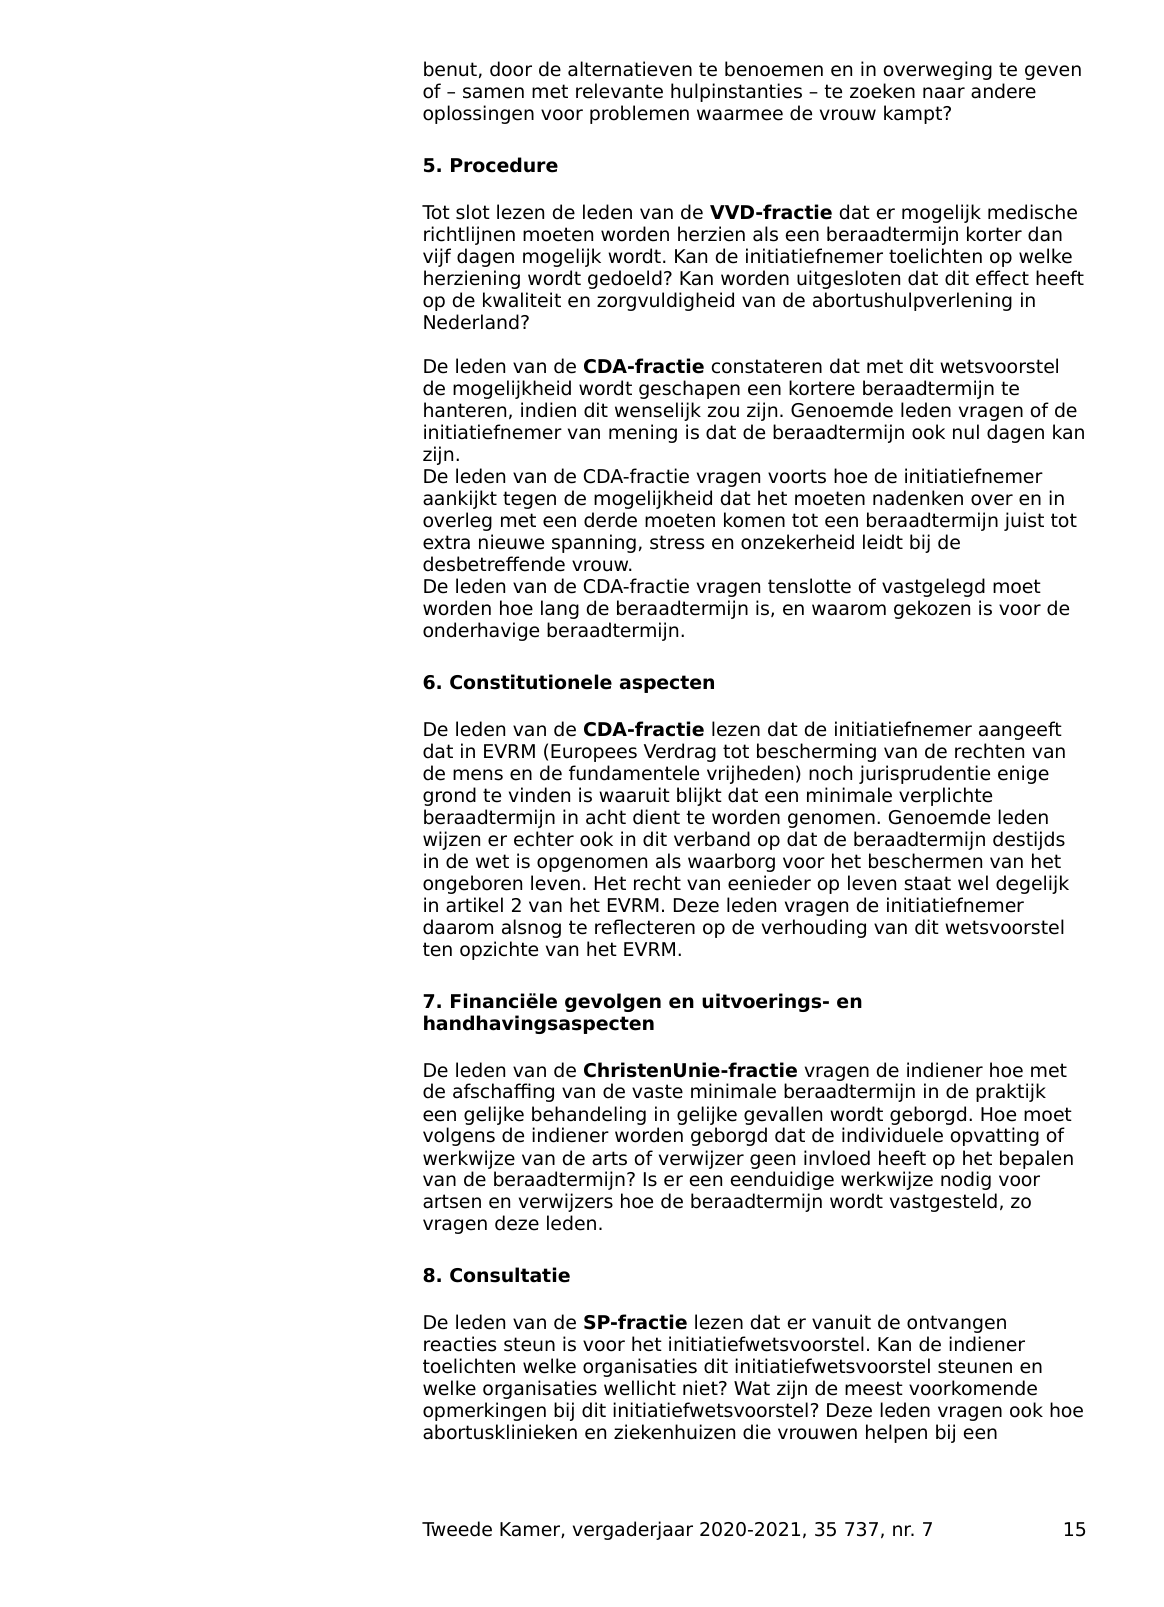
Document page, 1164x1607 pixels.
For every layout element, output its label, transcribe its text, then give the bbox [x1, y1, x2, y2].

subtitle 7. Financiële gevolgen en uitvoerings- en handhavingsaspecten [422, 991, 1087, 1034]
text De leden van de SP-fractie lezen dat er vanuit de ontvangen reacties steun is voor het initiatiefwetsvoorstel. Kan de indiener toelichten welke organisaties dit initiatiefwetsvoorstel steunen en welke organisaties wellicht niet? Wat zijn de meest voorkomende opmerkingen bij dit initiatiefwetsvoorstel? Deze leden vragen ook hoe abortusklinieken en ziekenhuizen die vrouwen helpen bij een [422, 1312, 1087, 1444]
text De leden van de CDA-fractie vragen tenslotte of vastgelegd moet worden hoe lang de beraadtermijn is, en waarom gekozen is voor de onderhavige beraadtermijn. [422, 576, 1087, 642]
subtitle 5. Procedure [422, 155, 1087, 177]
text De leden van de CDA-fractie constateren dat met dit wetsvoorstel de mogelijkheid wordt geschapen een kortere beraadtermijn te hanteren, indien dit wenselijk zou zijn. Genoemde leden vragen of de initiatiefnemer van mening is dat de beraadtermijn ook nul dagen kan zijn. [422, 356, 1087, 466]
text De leden van de CDA-fractie lezen dat de initiatiefnemer aangeeft dat in EVRM (Europees Verdrag tot bescherming van de rechten van de mens en de fundamentele vrijheden) noch jurisprudentie enige grond te vinden is waaruit blijkt dat een minimale verplichte beraadtermijn in acht dient te worden genomen. Genoemde leden wijzen er echter ook in dit verband op dat de beraadtermijn destijds in de wet is opgenomen als waarborg voor het beschermen van het ongeboren leven. Het recht van eenieder op leven staat wel degelijk in artikel 2 van het EVRM. Deze leden vragen de initiatiefnemer daarom alsnog te reflecteren op de verhouding van dit wetsvoorstel ten opzichte van het EVRM. [422, 719, 1087, 961]
subtitle 6. Constitutionele aspecten [422, 672, 1087, 694]
subtitle 8. Consultatie [422, 1265, 1087, 1287]
text benut, door de alternatieven te benoemen en in overweging te geven of – samen met relevante hulpinstanties – te zoeken naar andere oplossingen voor problemen waarmee de vrouw kampt? [422, 59, 1087, 125]
text De leden van de CDA-fractie vragen voorts hoe de initiatiefnemer aankijkt tegen de mogelijkheid dat het moeten nadenken over en in overleg met een derde moeten komen tot een beraadtermijn juist tot extra nieuwe spanning, stress en onzekerheid leidt bij de desbetreffende vrouw. [422, 466, 1087, 576]
text Tot slot lezen de leden van de VVD-fractie dat er mogelijk medische richtlijnen moeten worden herzien als een beraadtermijn korter dan vijf dagen mogelijk wordt. Kan de initiatiefnemer toelichten op welke herziening wordt gedoeld? Kan worden uitgesloten dat dit effect heeft op de kwaliteit en zorgvuldigheid van de abortushulpverlening in Nederland? [422, 202, 1087, 334]
text De leden van de ChristenUnie-fractie vragen de indiener hoe met de afschaffing van de vaste minimale beraadtermijn in de praktijk een gelijke behandeling in gelijke gevallen wordt geborgd. Hoe moet volgens de indiener worden geborgd dat de individuele opvatting of werkwijze van de arts of verwijzer geen invloed heeft op het bepalen van de beraadtermijn? Is er een eenduidige werkwijze nodig voor artsen en verwijzers hoe de beraadtermijn wordt vastgesteld, zo vragen deze leden. [422, 1059, 1087, 1235]
